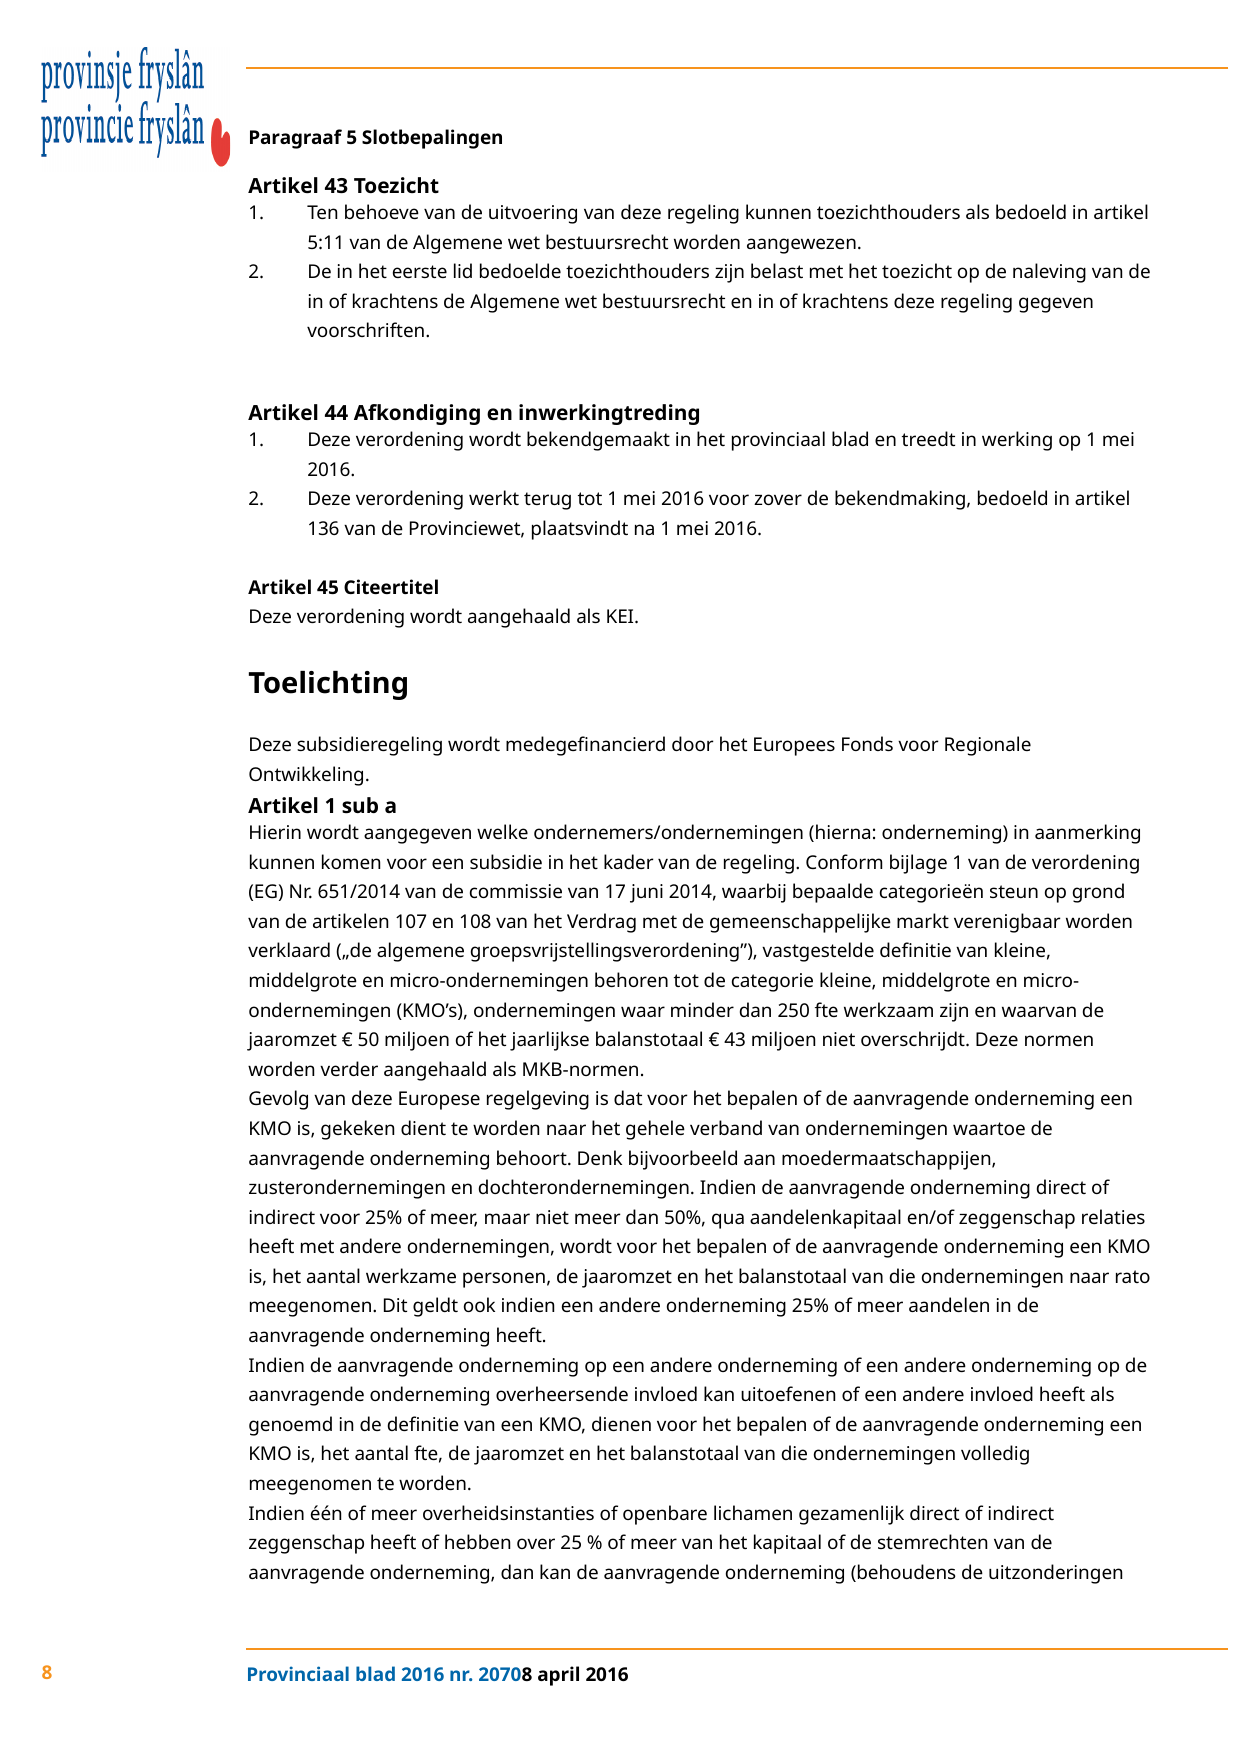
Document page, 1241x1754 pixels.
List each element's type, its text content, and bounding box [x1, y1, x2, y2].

list Deze verordening werkt terug tot 1 mei 2016 voor zover de bekendmaking, bedoeld in artikel 136 van de Provinciewet, plaatsvindt na 1 mei 2016. [248, 485, 1152, 541]
text Artikel 44 Afkondiging en inwerkingtreding [248, 398, 1152, 426]
text Paragraaf 5 Slotbepalingen [248, 124, 1152, 150]
text Hierin wordt aangegeven welke ondernemers/ondernemingen (hierna: onderneming) in aanmerking kunnen komen voor een subsidie in het kader van de regeling. Conform bijlage 1 van de verordening (EG) Nr. 651/2014 van de commissie van 17 juni 2014, waarbij bepaalde categorieën steun op grond van de artikelen 107 en 108 van het Verdrag met de gemeenschappelijke markt verenigbaar worden verklaard („de algemene groepsvrijstellingsverordening”), vastgestelde definitie van kleine, middelgrote en micro-ondernemingen behoren tot de categorie kleine, middelgrote en micro-ondernemingen (KMO’s), ondernemingen waar minder dan 250 fte werkzaam zijn en waarvan de jaaromzet € 50 miljoen of het jaarlijkse balanstotaal € 43 miljoen niet overschrijdt. Deze normen worden verder aangehaald als MKB-normen. [248, 819, 1152, 1082]
text Indien de aanvragende onderneming op een andere onderneming of een andere onderneming op de aanvragende onderneming overheersende invloed kan uitoefenen of een andere invloed heeft als genoemd in de definitie van een KMO, dienen voor het bepalen of de aanvragende onderneming een KMO is, het aantal fte, de jaaromzet en het balanstotaal van die ondernemingen volledig meegenomen te worden. [248, 1352, 1152, 1496]
list Ten behoeve van de uitvoering van deze regeling kunnen toezichthouders als bedoeld in artikel 5:11 van de Algemene wet bestuursrecht worden aangewezen. [248, 199, 1152, 255]
list Deze verordening wordt bekendgemaakt in het provinciaal blad en treedt in werking op 1 mei 2016. [248, 426, 1152, 481]
text Indien één of meer overheidsinstanties of openbare lichamen gezamenlijk direct of indirect zeggenschap heeft of hebben over 25 % of meer van het kapitaal of de stemrechten van de aanvragende onderneming, dan kan de aanvragende onderneming (behoudens de uitzonderingen [248, 1500, 1152, 1584]
text Artikel 1 sub a [248, 791, 1152, 819]
list De in het eerste lid bedoelde toezichthouders zijn belast met het toezicht op de naleving van de in of krachtens de Algemene wet bestuursrecht en in of krachtens deze regeling gegeven voorschriften. [248, 258, 1152, 343]
text Artikel 45 Citeertitel [248, 574, 1152, 600]
text Gevolg van deze Europese regelgeving is dat voor het bepalen of de aanvragende onderneming een KMO is, gekeken dient te worden naar het gehele verband van ondernemingen waartoe de aanvragende onderneming behoort. Denk bijvoorbeeld aan moedermaatschappijen, zusterondernemingen en dochterondernemingen. Indien de aanvragende onderneming direct of indirect voor 25% of meer, maar niet meer dan 50%, qua aandelenkapitaal en/of zeggenschap relaties heeft met andere ondernemingen, wordt voor het bepalen of de aanvragende onderneming een KMO is, het aantal werkzame personen, de jaaromzet en het balanstotaal van die ondernemingen naar rato meegenomen. Dit geldt ook indien een andere onderneming 25% of meer aandelen in de aanvragende onderneming heeft. [248, 1086, 1152, 1348]
text Deze verordening wordt aangehaald als KEI. [248, 604, 1152, 629]
picture [41, 47, 231, 172]
text Artikel 43 Toezicht [248, 171, 1152, 199]
text Deze subsidieregeling wordt medegefinancierd door het Europees Fonds voor Regionale Ontwikkeling. [248, 732, 1152, 787]
text Toelichting [248, 663, 1152, 702]
